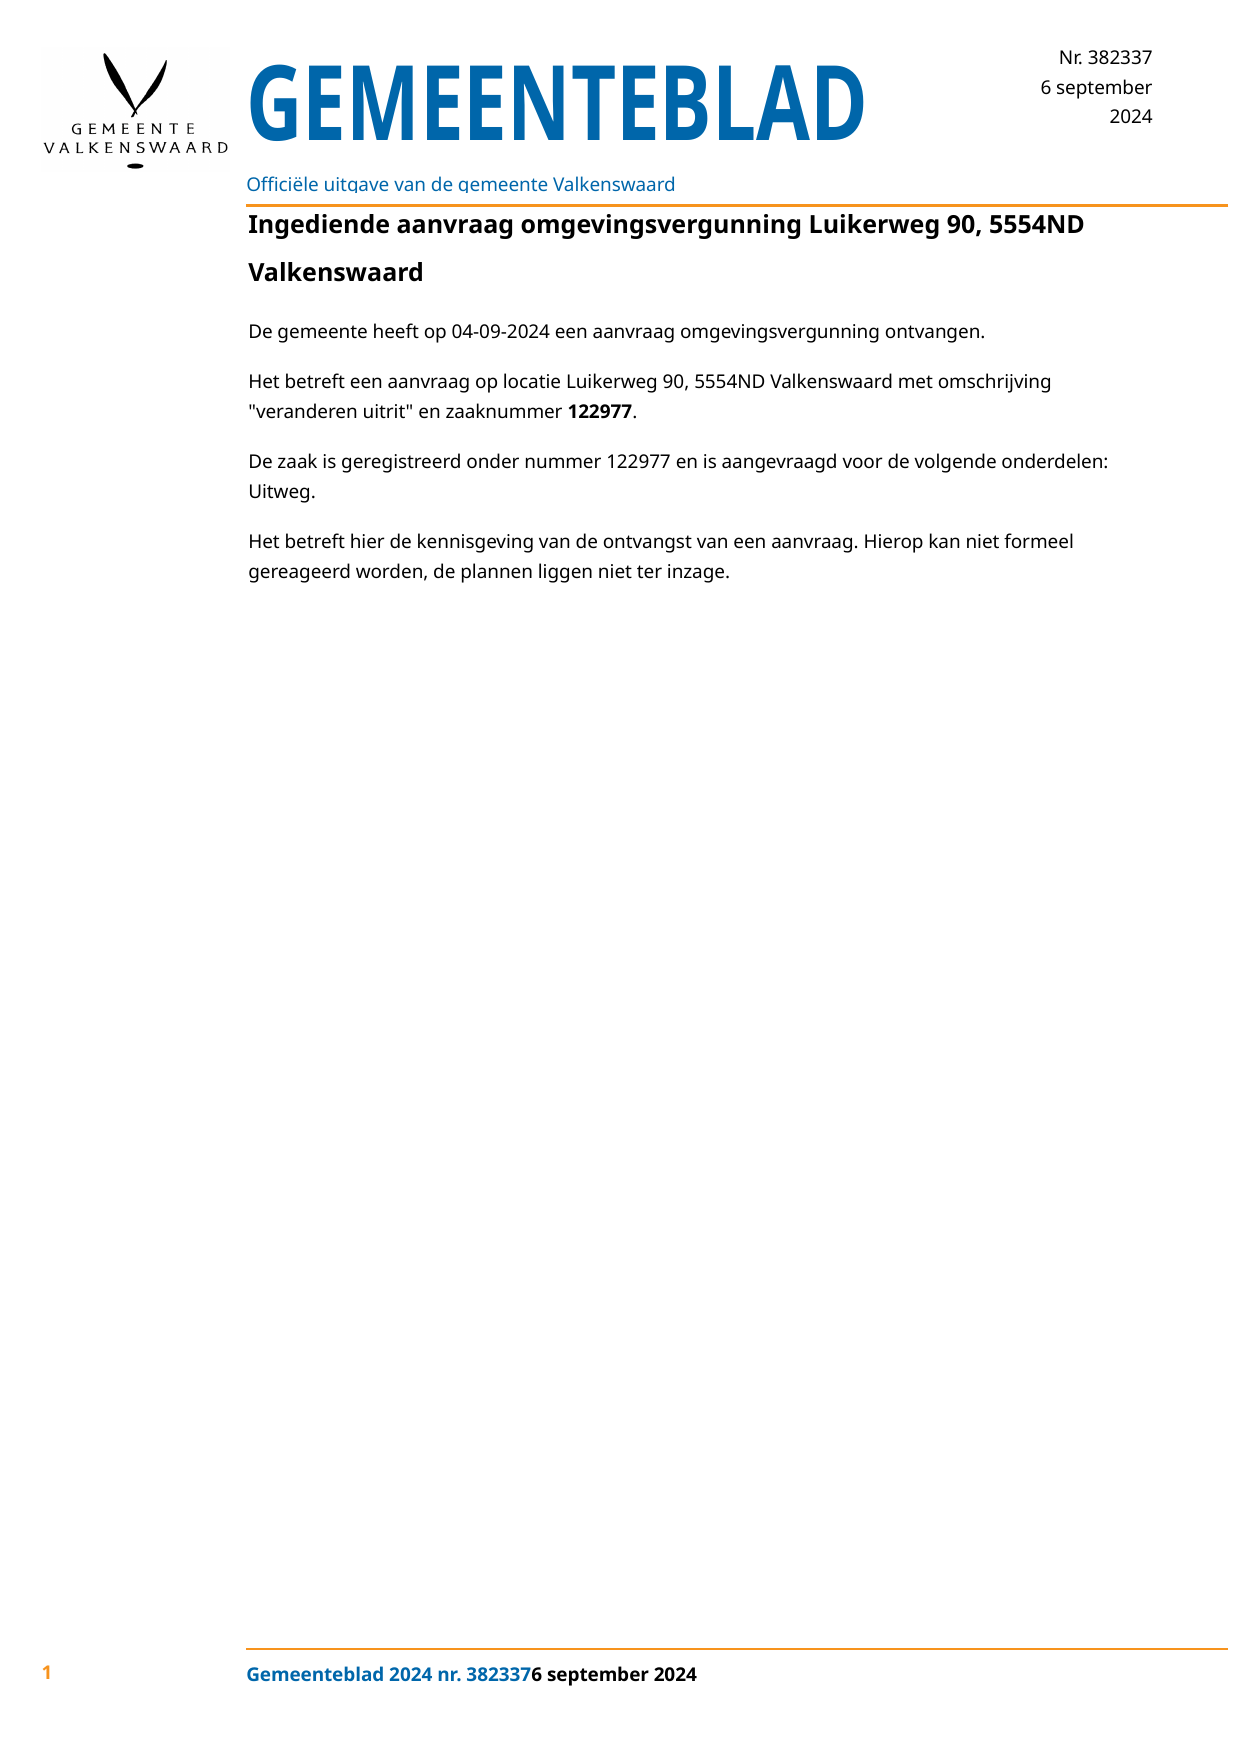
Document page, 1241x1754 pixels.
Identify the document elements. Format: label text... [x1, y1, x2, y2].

picture [41, 47, 231, 172]
text Ingediende aanvraag omgevingsvergunning Luikerweg 90, 5554ND Valkenswaard [248, 207, 1152, 288]
text Het betreft hier de kennisgeving van de ontvangst van een aanvraag. Hierop kan niet formeel gereageerd worden, de plannen liggen niet ter inzage. [248, 528, 1152, 584]
text De zaak is geregistreerd onder nummer 122977 en is aangevraagd voor de volgende onderdelen: Uitweg. [248, 448, 1152, 504]
text Het betreft een aanvraag op locatie Luikerweg 90, 5554ND Valkenswaard met omschrijving "veranderen uitrit" en zaaknummer 122977. [248, 368, 1152, 424]
text De gemeente heeft op 04-09-2024 een aanvraag omgevingsvergunning ontvangen. [248, 318, 1152, 344]
